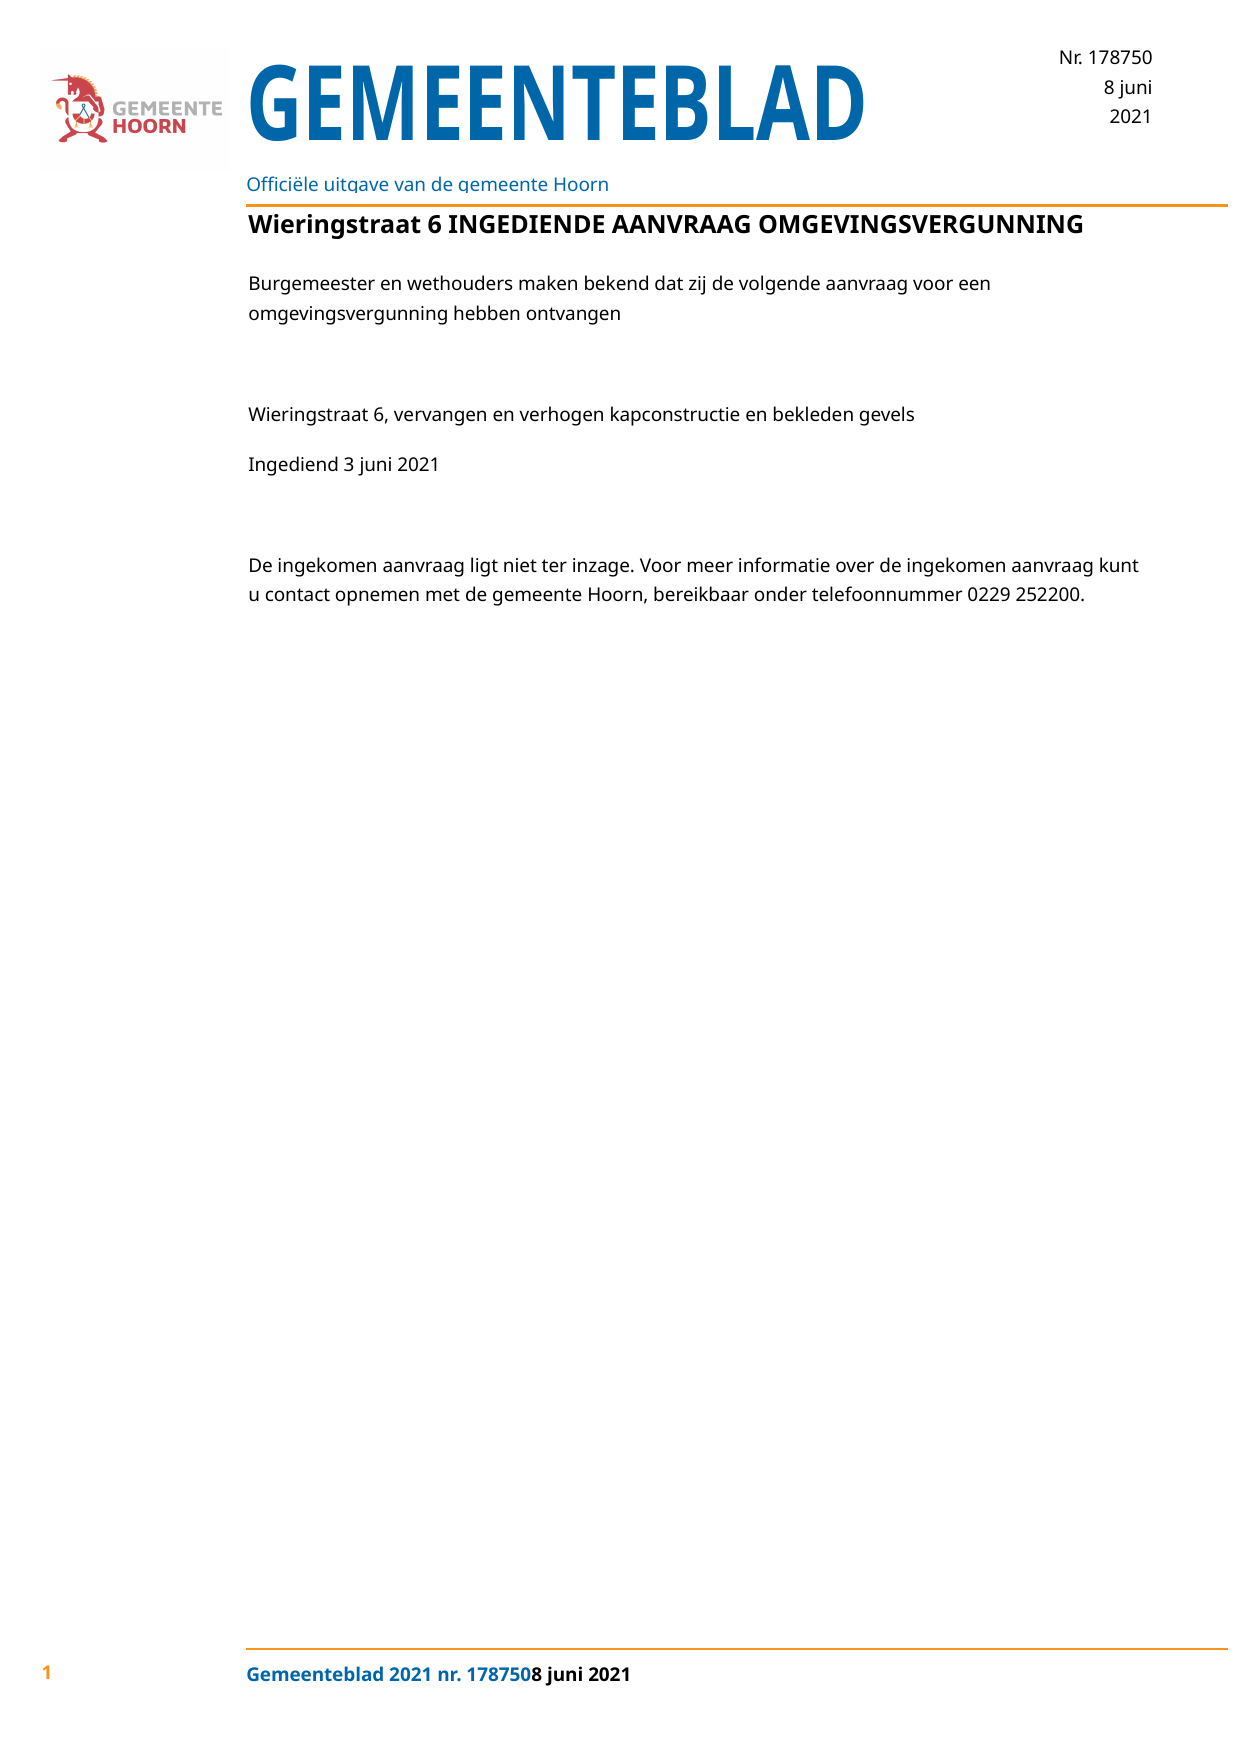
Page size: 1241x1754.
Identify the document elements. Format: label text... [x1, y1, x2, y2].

text Wieringstraat 6, vervangen en verhogen kapconstructie en bekleden gevels [248, 401, 1152, 426]
text De ingekomen aanvraag ligt niet ter inzage. Voor meer informatie over de ingekomen aanvraag kunt u contact opnemen met de gemeente Hoorn, bereikbaar onder telefoonnummer 0229 252200. [248, 552, 1152, 607]
text Wieringstraat 6 INGEDIENDE AANVRAAG OMGEVINGSVERGUNNING [248, 207, 1152, 241]
picture [41, 47, 231, 172]
text Ingediend 3 juni 2021 [248, 451, 1152, 477]
text Burgemeester en wethouders maken bekend dat zij de volgende aanvraag voor een omgevingsvergunning hebben ontvangen [248, 270, 1152, 326]
